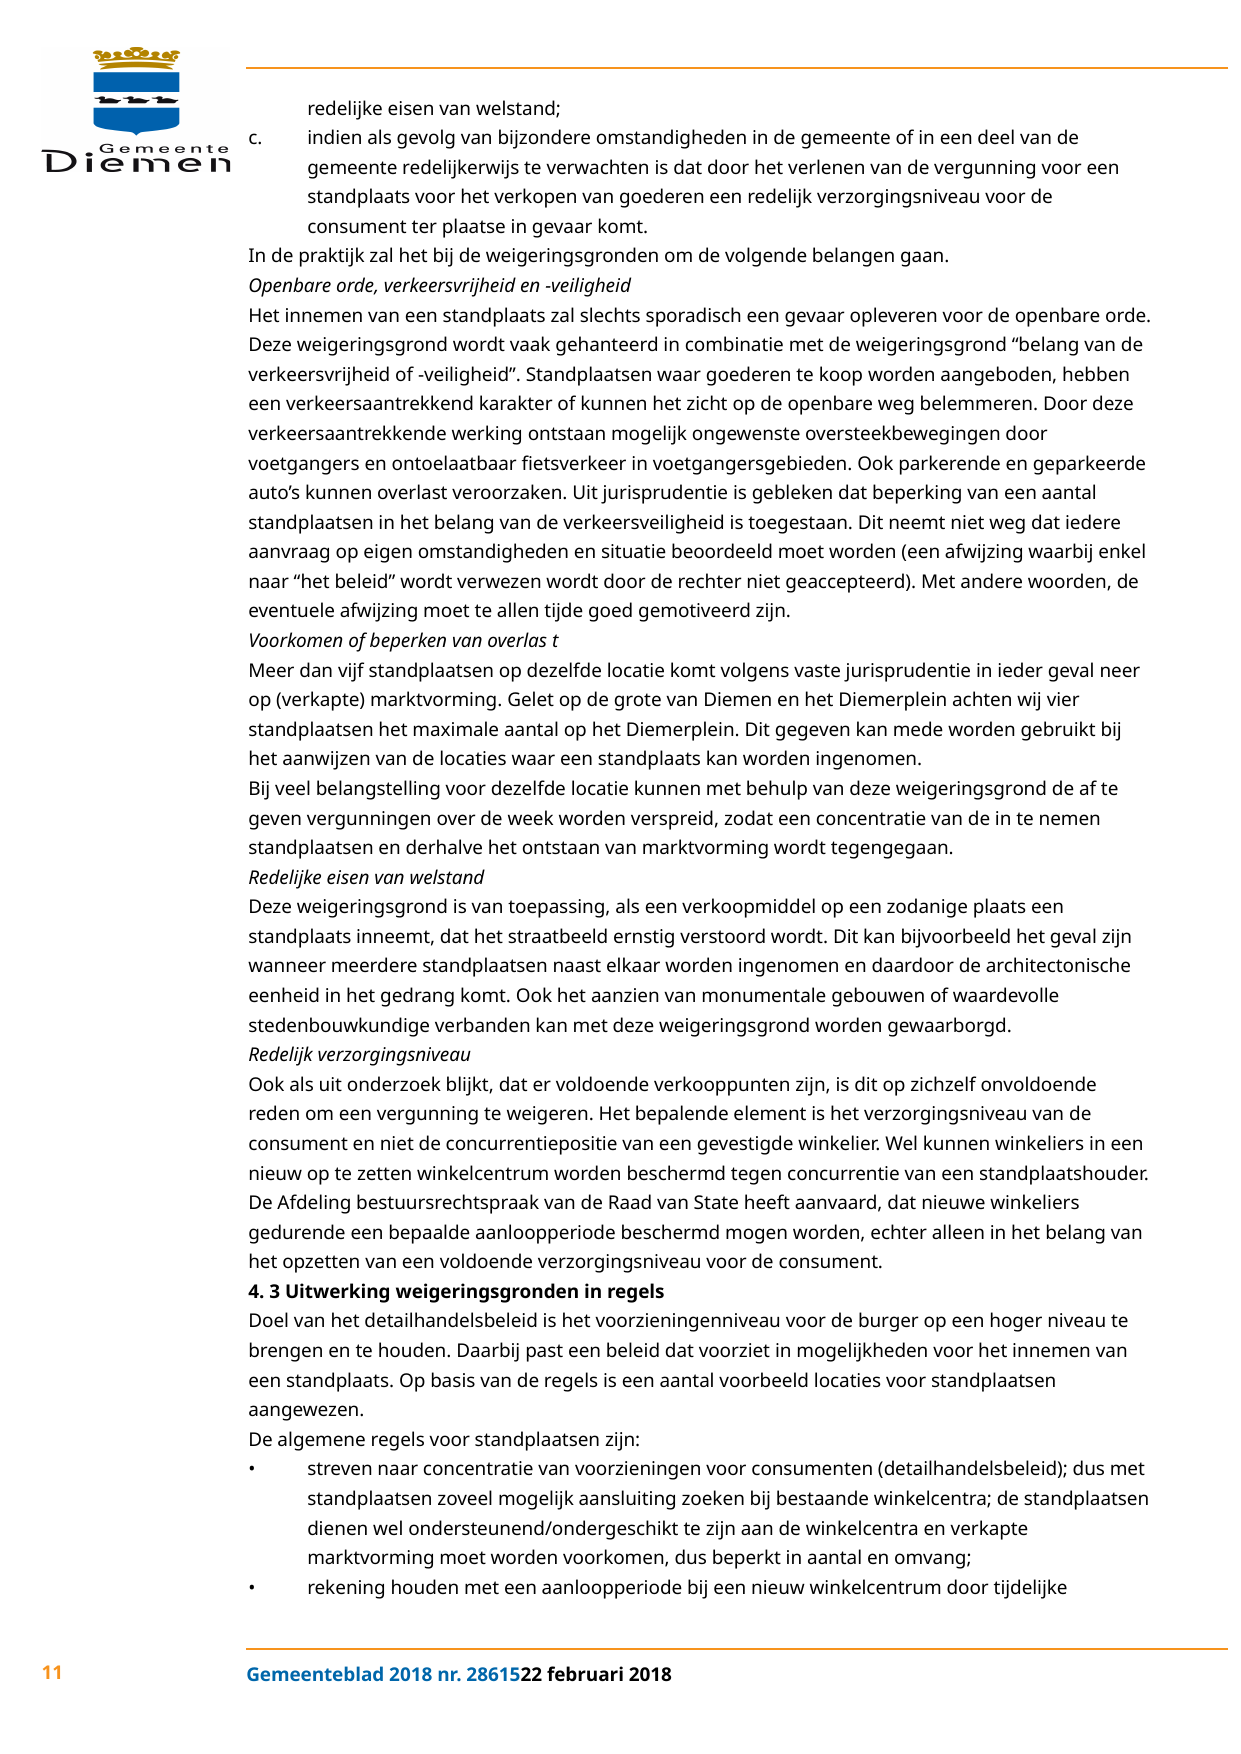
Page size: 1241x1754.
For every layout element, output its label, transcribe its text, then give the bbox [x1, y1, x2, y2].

text 4. 3 Uitwerking weigeringsgronden in regels [248, 1278, 1152, 1304]
text Openbare orde, verkeersvrijheid en -veiligheid [248, 272, 1152, 298]
text Doel van het detailhandelsbeleid is het voorzieningenniveau voor de burger op een hoger niveau te brengen en te houden. Daarbij past een beleid dat voorziet in mogelijkheden voor het innemen van een standplaats. Op basis van de regels is een aantal voorbeeld locaties voor standplaatsen aangewezen. [248, 1308, 1152, 1422]
text Redelijke eisen van welstand [248, 864, 1152, 890]
text Deze weigeringsgrond is van toepassing, als een verkoopmiddel op een zodanige plaats een standplaats inneemt, dat het straatbeeld ernstig verstoord wordt. Dit kan bijvoorbeeld het geval zijn wanneer meerdere standplaatsen naast elkaar worden ingenomen en daardoor de architectonische eenheid in het gedrang komt. Ook het aanzien van monumentale gebouwen of waardevolle stedenbouwkundige verbanden kan met deze weigeringsgrond worden gewaarborgd. [248, 893, 1152, 1038]
text Ook als uit onderzoek blijkt, dat er voldoende verkooppunten zijn, is dit op zichzelf onvoldoende reden om een vergunning te weigeren. Het bepalende element is het verzorgingsniveau van de consument en niet de concurrentiepositie van een gevestigde winkelier. Wel kunnen winkeliers in een nieuw op te zetten winkelcentrum worden beschermd tegen concurrentie van een standplaatshouder. De Afdeling bestuursrechtspraak van de Raad van State heeft aanvaard, dat nieuwe winkeliers gedurende een bepaalde aanloopperiode beschermd mogen worden, echter alleen in het belang van het opzetten van een voldoende verzorgingsniveau voor de consument. [248, 1071, 1152, 1274]
list indien als gevolg van bijzondere omstandigheden in de gemeente of in een deel van de gemeente redelijkerwijs te verwachten is dat door het verlenen van de vergunning voor een standplaats voor het verkopen van goederen een redelijk verzorgingsniveau voor de consument ter plaatse in gevaar komt. [248, 124, 1152, 239]
list redelijke eisen van welstand; [248, 95, 1152, 121]
text De algemene regels voor standplaatsen zijn: [248, 1426, 1152, 1452]
list rekening houden met een aanloopperiode bij een nieuw winkelcentrum door tijdelijke [248, 1574, 1152, 1600]
text In de praktijk zal het bij de weigeringsgronden om de volgende belangen gaan. [248, 243, 1152, 268]
text Redelijk verzorgingsniveau [248, 1041, 1152, 1067]
text Voorkomen of beperken van overlas t [248, 627, 1152, 653]
text Meer dan vijf standplaatsen op dezelfde locatie komt volgens vaste jurisprudentie in ieder geval neer op (verkapte) marktvorming. Gelet op de grote van Diemen en het Diemerplein achten wij vier standplaatsen het maximale aantal op het Diemerplein. Dit gegeven kan mede worden gebruikt bij het aanwijzen van de locaties waar een standplaats kan worden ingenomen. [248, 657, 1152, 771]
picture [41, 47, 231, 172]
list streven naar concentratie van voorzieningen voor consumenten (detailhandelsbeleid); dus met standplaatsen zoveel mogelijk aansluiting zoeken bij bestaande winkelcentra; de standplaatsen dienen wel ondersteunend/ondergeschikt te zijn aan de winkelcentra en verkapte marktvorming moet worden voorkomen, dus beperkt in aantal en omvang; [248, 1456, 1152, 1570]
text Bij veel belangstelling voor dezelfde locatie kunnen met behulp van deze weigeringsgrond de af te geven vergunningen over de week worden verspreid, zodat een concentratie van de in te nemen standplaatsen en derhalve het ontstaan van marktvorming wordt tegengegaan. [248, 775, 1152, 860]
text Het innemen van een standplaats zal slechts sporadisch een gevaar opleveren voor de openbare orde. Deze weigeringsgrond wordt vaak gehanteerd in combinatie met de weigeringsgrond “belang van de verkeersvrijheid of -veiligheid”. Standplaatsen waar goederen te koop worden aangeboden, hebben een verkeersaantrekkend karakter of kunnen het zicht op de openbare weg belemmeren. Door deze verkeersaantrekkende werking ontstaan mogelijk ongewenste oversteekbewegingen door voetgangers en ontoelaatbaar fietsverkeer in voetgangersgebieden. Ook parkerende en geparkeerde auto’s kunnen overlast veroorzaken. Uit jurisprudentie is gebleken dat beperking van een aantal standplaatsen in het belang van de verkeersveiligheid is toegestaan. Dit neemt niet weg dat iedere aanvraag op eigen omstandigheden en situatie beoordeeld moet worden (een afwijzing waarbij enkel naar “het beleid” wordt verwezen wordt door de rechter niet geaccepteerd). Met andere woorden, de eventuele afwijzing moet te allen tijde goed gemotiveerd zijn. [248, 302, 1152, 623]
